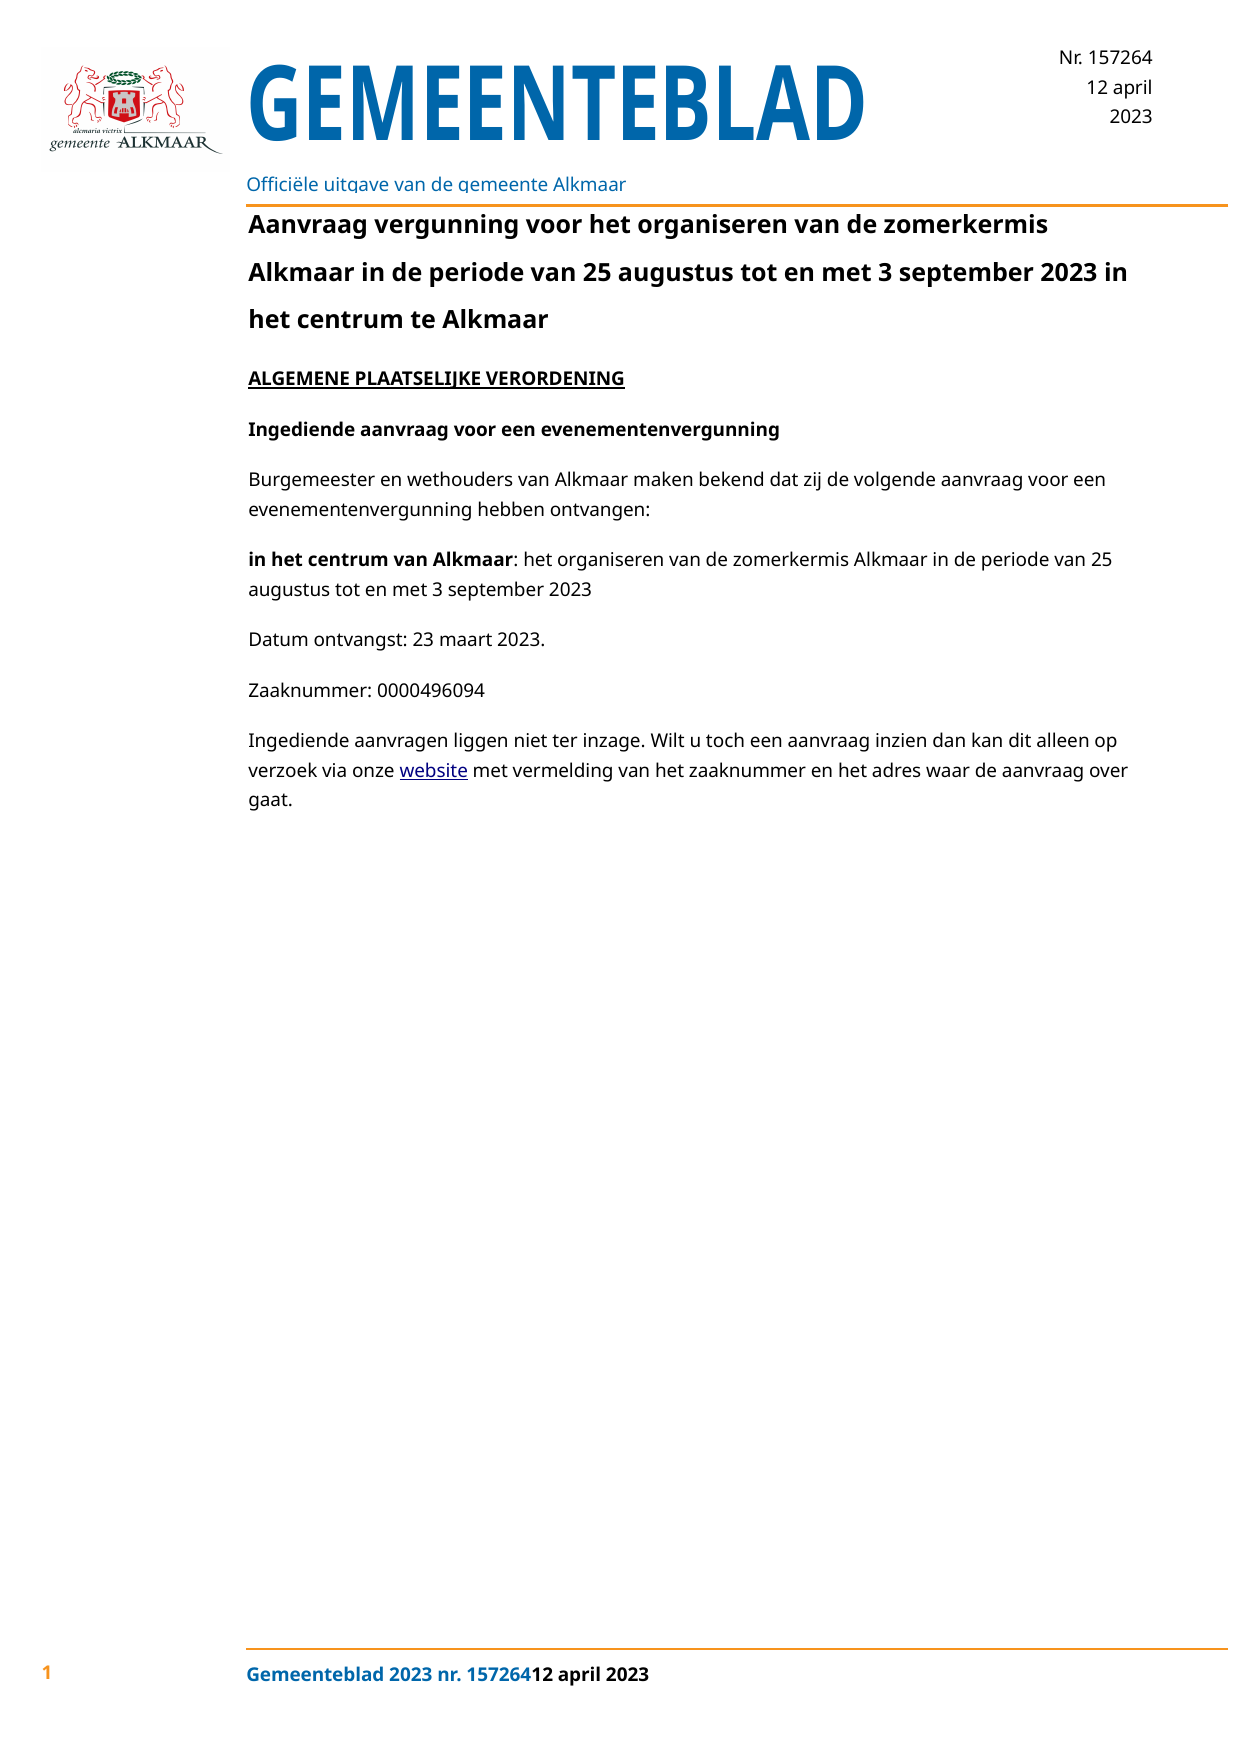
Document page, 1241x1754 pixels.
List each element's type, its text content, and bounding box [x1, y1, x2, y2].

text in het centrum van Alkmaar: het organiseren van de zomerkermis Alkmaar in de periode van 25 augustus tot en met 3 september 2023 [248, 546, 1152, 602]
text Ingediende aanvraag voor een evenementenvergunning [248, 416, 1152, 442]
picture [41, 47, 231, 172]
text Datum ontvangst: 23 maart 2023. [248, 626, 1152, 652]
text ALGEMENE PLAATSELIJKE VERORDENING [248, 366, 1152, 391]
text Burgemeester en wethouders van Alkmaar maken bekend dat zij de volgende aanvraag voor een evenementenvergunning hebben ontvangen: [248, 466, 1152, 522]
text Aanvraag vergunning voor het organiseren van de zomerkermis Alkmaar in de periode van 25 augustus tot en met 3 september 2023 in het centrum te Alkmaar [248, 207, 1152, 336]
text Zaaknummer: 0000496094 [248, 677, 1152, 702]
text Ingediende aanvragen liggen niet ter inzage. Wilt u toch een aanvraag inzien dan kan dit alleen op verzoek via onze website met vermelding van het zaaknummer en het adres waar de aanvraag over gaat. [248, 727, 1152, 812]
